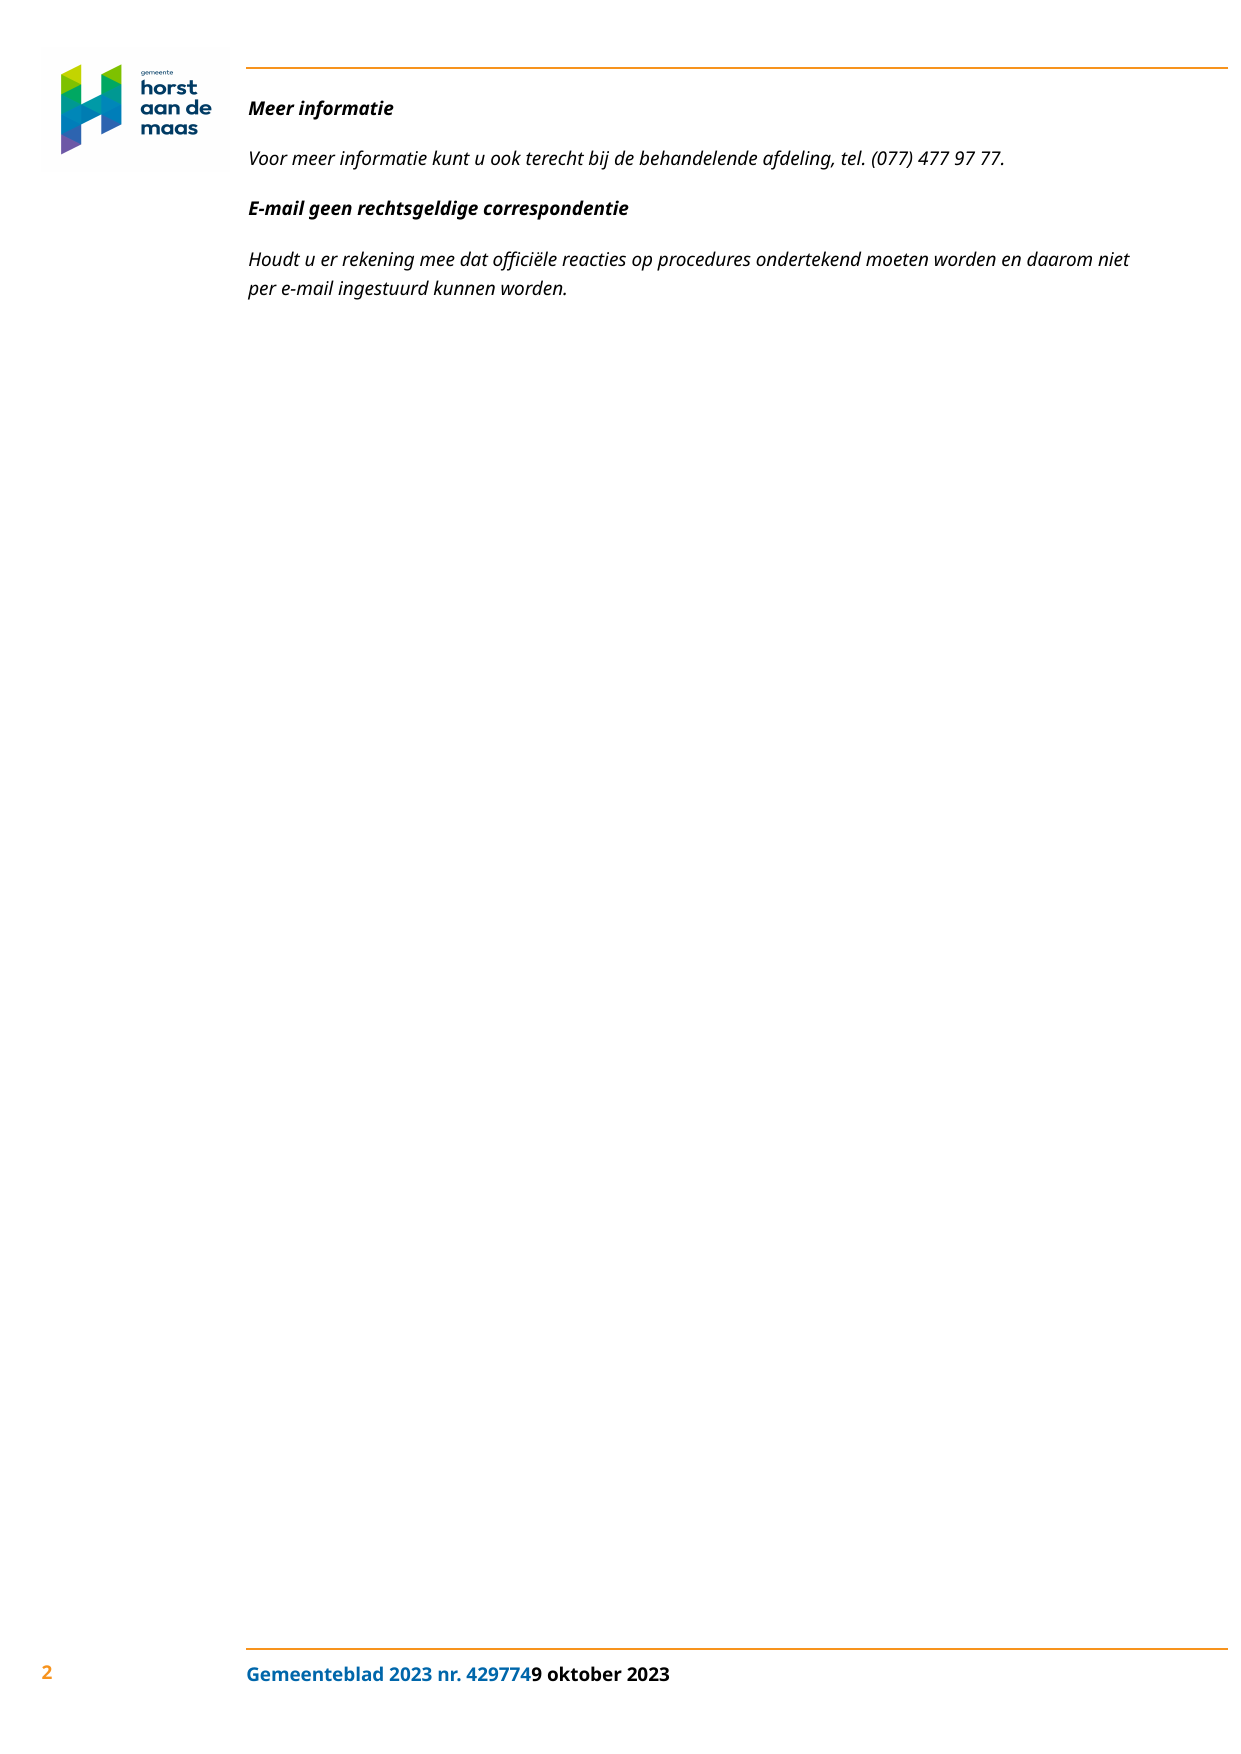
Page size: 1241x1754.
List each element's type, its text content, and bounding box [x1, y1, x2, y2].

text E-mail geen rechtsgeldige correspondentie [248, 196, 1152, 221]
text Houdt u er rekening mee dat officiële reacties op procedures ondertekend moeten worden en daarom niet per e-mail ingestuurd kunnen worden. [248, 246, 1152, 301]
picture [41, 47, 231, 172]
text Voor meer informatie kunt u ook terecht bij de behandelende afdeling, tel. (077) 477 97 77. [248, 145, 1152, 171]
text Meer informatie [248, 95, 1152, 121]
